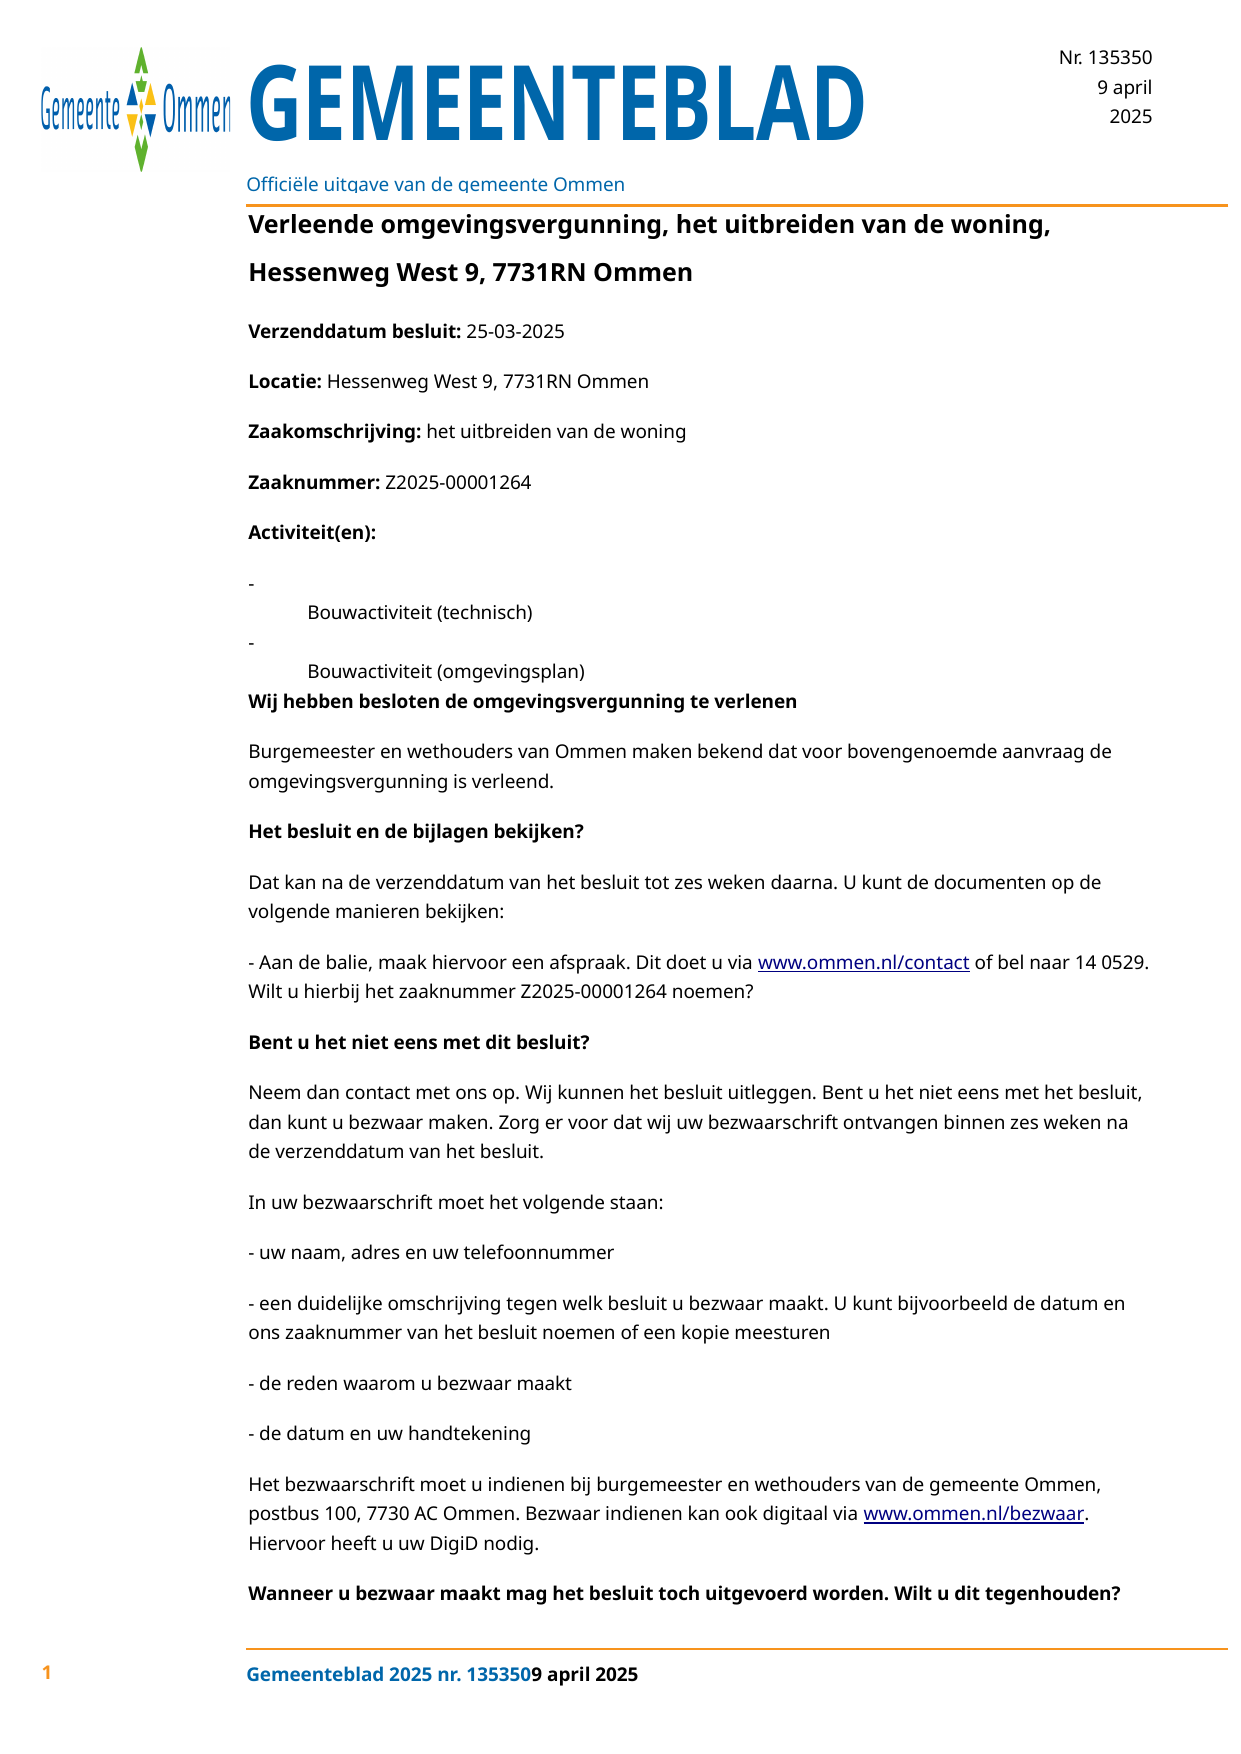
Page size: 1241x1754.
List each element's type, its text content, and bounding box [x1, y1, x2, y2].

text - uw naam, adres en uw telefoonnummer [248, 1239, 1152, 1265]
text Locatie: Hessenweg West 9, 7731RN Ommen [248, 368, 1152, 394]
text - de datum en uw handtekening [248, 1420, 1152, 1446]
text Zaaknummer: Z2025-00001264 [248, 469, 1152, 495]
text - een duidelijke omschrijving tegen welk besluit u bezwaar maakt. U kunt bijvoorbeeld de datum en ons zaaknummer van het besluit noemen of een kopie meesturen [248, 1290, 1152, 1345]
text Activiteit(en): [248, 519, 1152, 545]
text Het bezwaarschrift moet u indienen bij burgemeester en wethouders van de gemeente Ommen, postbus 100, 7730 AC Ommen. Bezwaar indienen kan ook digitaal via www.ommen.nl/bezwaar. Hiervoor heeft u uw DigiD nodig. [248, 1471, 1152, 1556]
list Bouwactiviteit (technisch) [248, 599, 1152, 625]
text - Aan de balie, maak hiervoor een afspraak. Dit doet u via www.ommen.nl/contact of bel naar 14 0529. Wilt u hierbij het zaaknummer Z2025-00001264 noemen? [248, 949, 1152, 1004]
picture [41, 47, 231, 172]
text Het besluit en de bijlagen bekijken? [248, 819, 1152, 844]
text Wanneer u bezwaar maakt mag het besluit toch uitgevoerd worden. Wilt u dit tegenhouden? [248, 1580, 1152, 1606]
list Bouwactiviteit (omgevingsplan) [248, 659, 1152, 684]
text Verzenddatum besluit: 25-03-2025 [248, 318, 1152, 344]
text Neem dan contact met ons op. Wij kunnen het besluit uitleggen. Bent u het niet eens met het besluit, dan kunt u bezwaar maken. Zorg er voor dat wij uw bezwaarschrift ontvangen binnen zes weken na de verzenddatum van het besluit. [248, 1079, 1152, 1164]
text In uw bezwaarschrift moet het volgende staan: [248, 1189, 1152, 1215]
text - de reden waarom u bezwaar maakt [248, 1370, 1152, 1396]
text Zaakomschrijving: het uitbreiden van de woning [248, 419, 1152, 444]
text Burgemeester en wethouders van Ommen maken bekend dat voor bovengenoemde aanvraag de omgevingsvergunning is verleend. [248, 739, 1152, 794]
text Bent u het niet eens met dit besluit? [248, 1029, 1152, 1055]
text Dat kan na de verzenddatum van het besluit tot zes weken daarna. U kunt de documenten op de volgende manieren bekijken: [248, 869, 1152, 924]
text Wij hebben besloten de omgevingsvergunning te verlenen [248, 688, 1152, 714]
text Verleende omgevingsvergunning, het uitbreiden van de woning, Hessenweg West 9, 7731RN Ommen [248, 207, 1152, 288]
